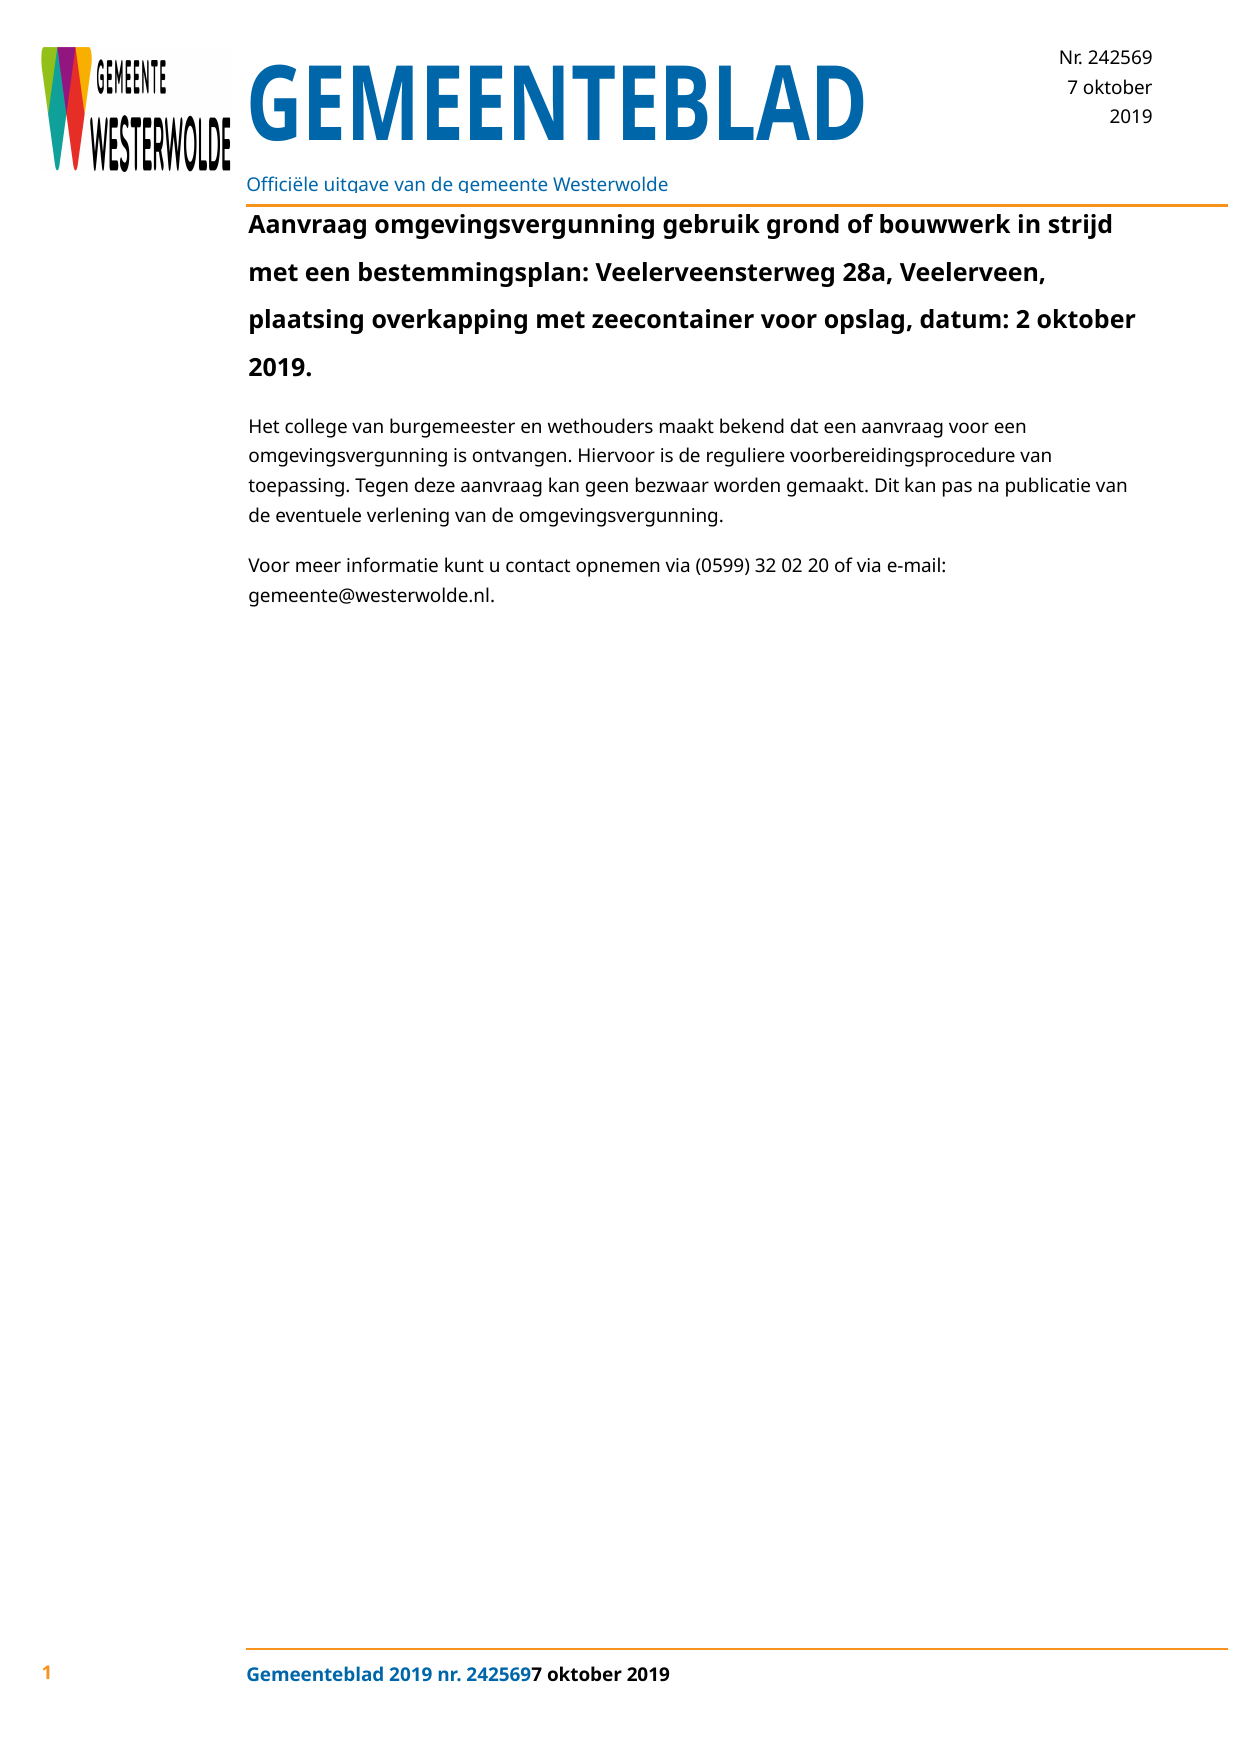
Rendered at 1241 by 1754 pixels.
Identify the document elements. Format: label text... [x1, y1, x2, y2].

text Aanvraag omgevingsvergunning gebruik grond of bouwwerk in strijd met een bestemmingsplan: Veelerveensterweg 28a, Veelerveen, plaatsing overkapping met zeecontainer voor opslag, datum: 2 oktober 2019. [248, 207, 1152, 384]
text Het college van burgemeester en wethouders maakt bekend dat een aanvraag voor een omgevingsvergunning is ontvangen. Hiervoor is de reguliere voorbereidingsprocedure van toepassing. Tegen deze aanvraag kan geen bezwaar worden gemaakt. Dit kan pas na publicatie van de eventuele verlening van de omgevingsvergunning. [248, 413, 1152, 528]
picture [41, 47, 231, 172]
text Voor meer informatie kunt u contact opnemen via (0599) 32 02 20 of via e-mail: gemeente@westerwolde.nl. [248, 552, 1152, 608]
